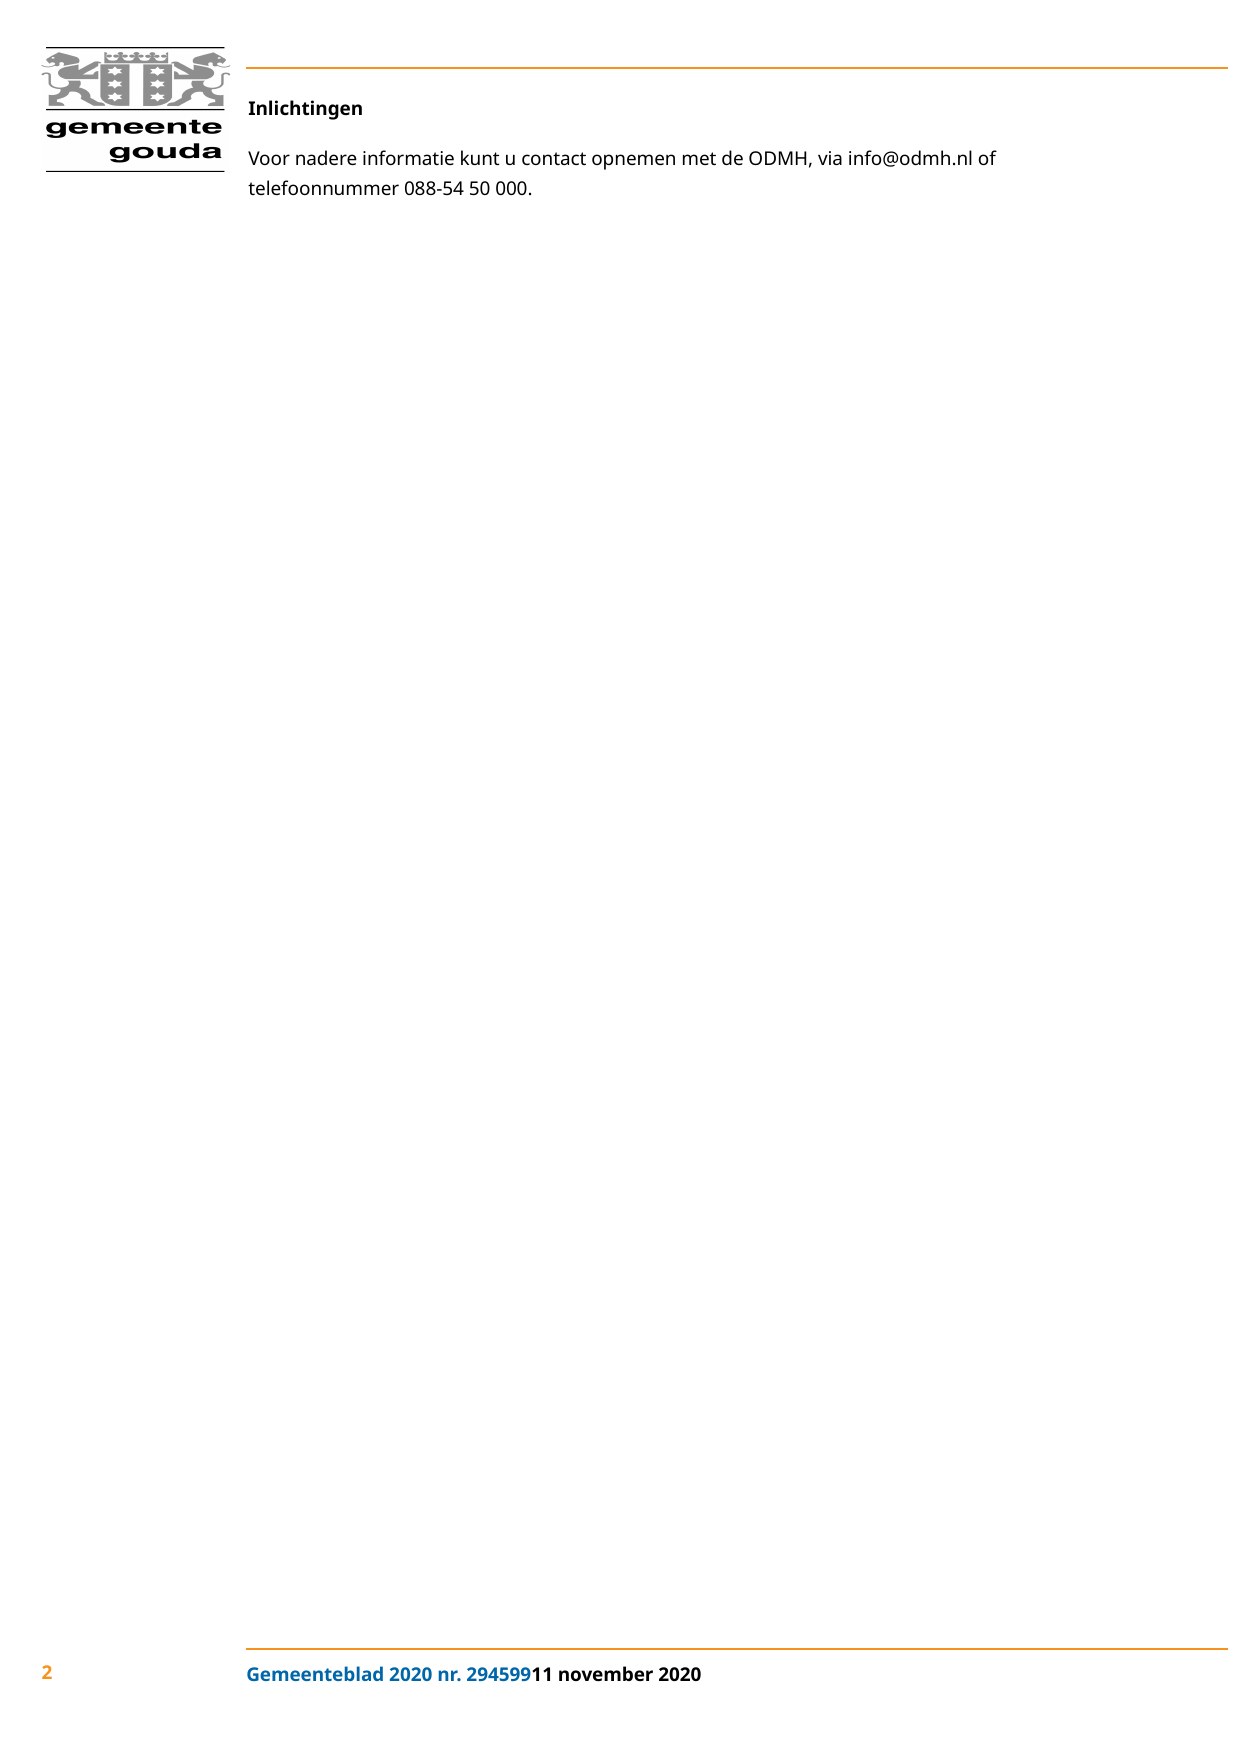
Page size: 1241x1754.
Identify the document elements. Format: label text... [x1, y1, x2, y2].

picture [41, 47, 231, 172]
text Voor nadere informatie kunt u contact opnemen met de ODMH, via info@odmh.nl of telefoonnummer 088-54 50 000. [248, 145, 1152, 201]
text Inlichtingen [248, 95, 1152, 121]
